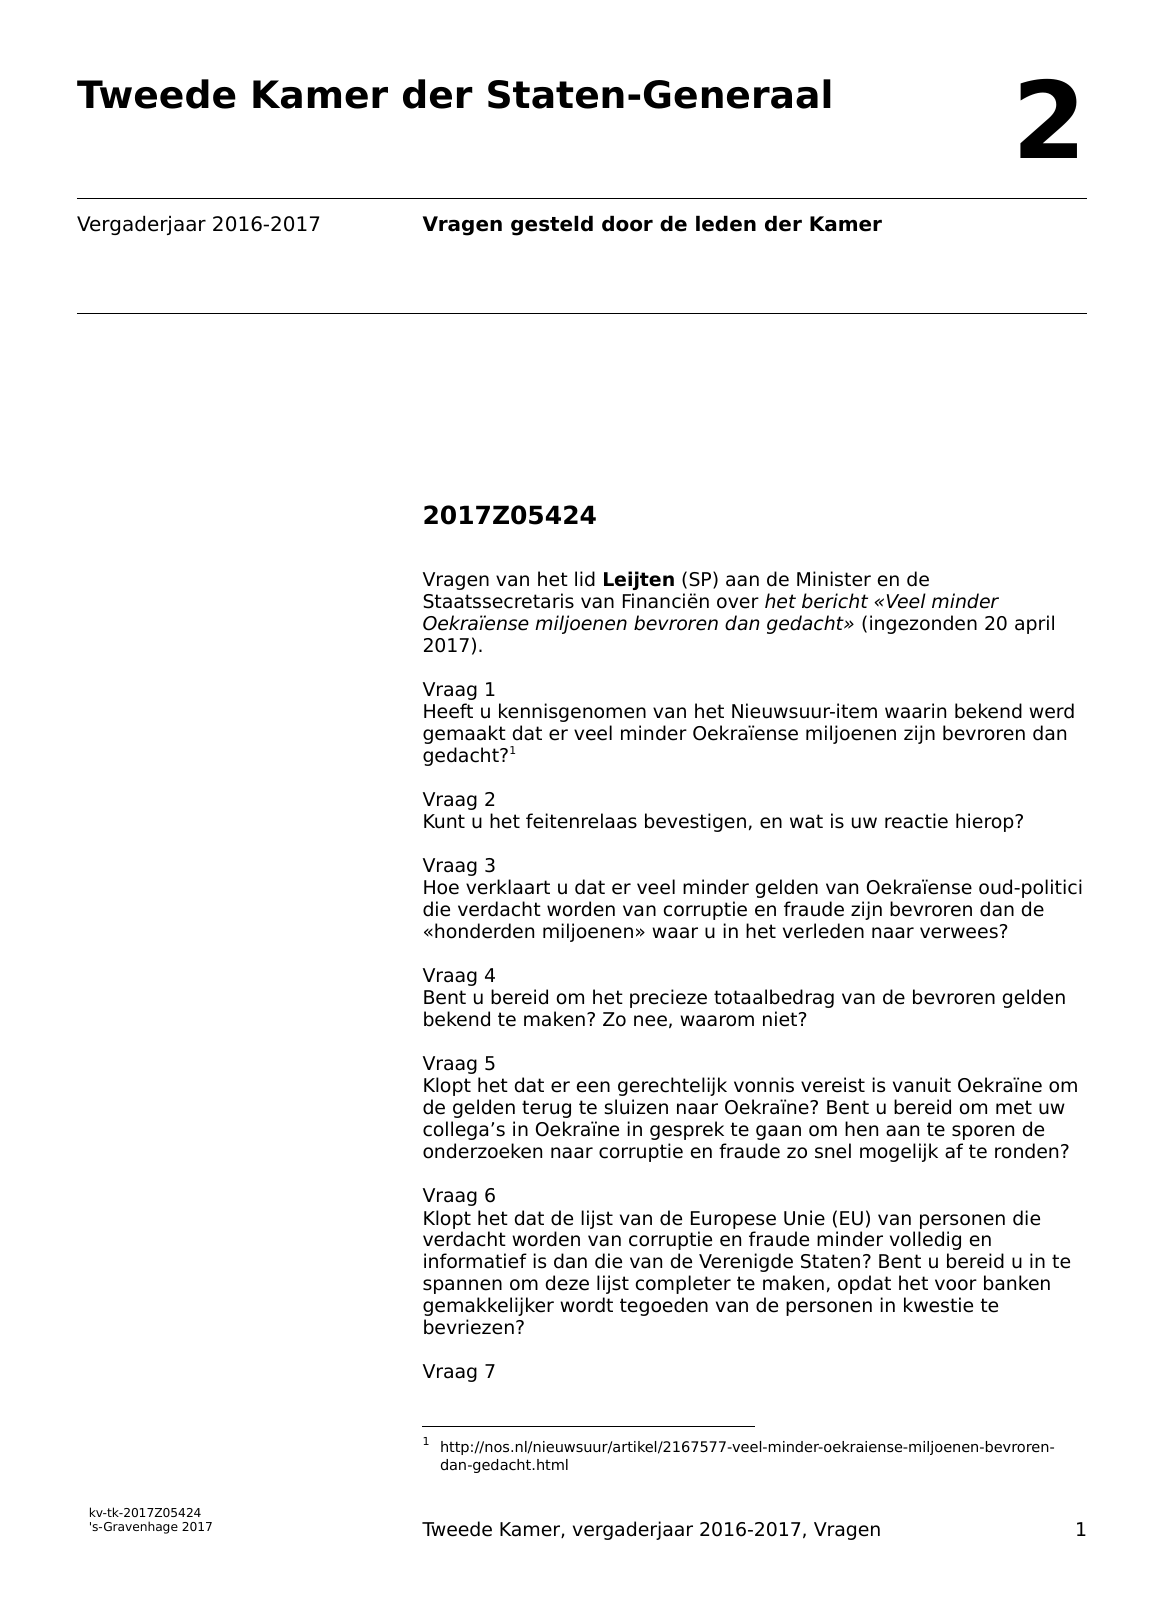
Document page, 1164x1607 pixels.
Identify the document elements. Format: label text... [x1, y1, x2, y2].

text Vraag 3 [422, 855, 1087, 877]
text Vragen van het lid Leijten (SP) aan de Minister en de Staatssecretaris van Financiën over het bericht «Veel minder Oekraïense miljoenen bevroren dan gedacht» (ingezonden 20 april 2017). [422, 569, 1087, 657]
text Vraag 1 [422, 679, 1087, 701]
table_cell Vergaderjaar 2016-2017 [77, 199, 422, 313]
text kv-tk-2017Z05424 [88, 1506, 323, 1520]
table_header 2 [886, 59, 1087, 198]
text 2017Z05424 [422, 501, 1087, 531]
text Vraag 2 [422, 789, 1087, 811]
table_cell Vragen gesteld door de leden der Kamer [422, 199, 1087, 313]
text Vraag 5 [422, 1053, 1087, 1075]
text Klopt het dat de lijst van de Europese Unie (EU) van personen die verdacht worden van corruptie en fraude minder volledig en informatief is dan die van de Verenigde Staten? Bent u bereid u in te spannen om deze lijst completer te maken, opdat het voor banken gemakkelijker wordt tegoeden van de personen in kwestie te bevriezen? [422, 1207, 1087, 1339]
table_header Tweede Kamer der Staten-Generaal [77, 59, 886, 198]
text Vraag 4 [422, 965, 1087, 987]
text Heeft u kennisgenomen van het Nieuwsuur-item waarin bekend werd gemaakt dat er veel minder Oekraïense miljoenen zijn bevroren dan gedacht? [422, 701, 1087, 767]
text Bent u bereid om het precieze totaalbedrag van de bevroren gelden bekend te maken? Zo nee, waarom niet? [422, 987, 1087, 1031]
text Hoe verklaart u dat er veel minder gelden van Oekraïense oud-politici die verdacht worden van corruptie en fraude zijn bevroren dan de «honderden miljoenen» waar u in het verleden naar verwees? [422, 877, 1087, 943]
text Kunt u het feitenrelaas bevestigen, en wat is uw reactie hierop? [422, 811, 1087, 833]
text http://nos.nl/nieuwsuur/artikel/2167577-veel-minder-oekraiense-miljoenen-bevroren-dan-gedacht.html [422, 1435, 1087, 1474]
text 's-Gravenhage 2017 [88, 1520, 323, 1534]
text Vraag 6 [422, 1185, 1087, 1207]
text Vraag 7 [422, 1361, 1087, 1383]
text Klopt het dat er een gerechtelijk vonnis vereist is vanuit Oekraïne om de gelden terug te sluizen naar Oekraïne? Bent u bereid om met uw collega’s in Oekraïne in gesprek te gaan om hen aan te sporen de onderzoeken naar corruptie en fraude zo snel mogelijk af te ronden? [422, 1075, 1087, 1163]
